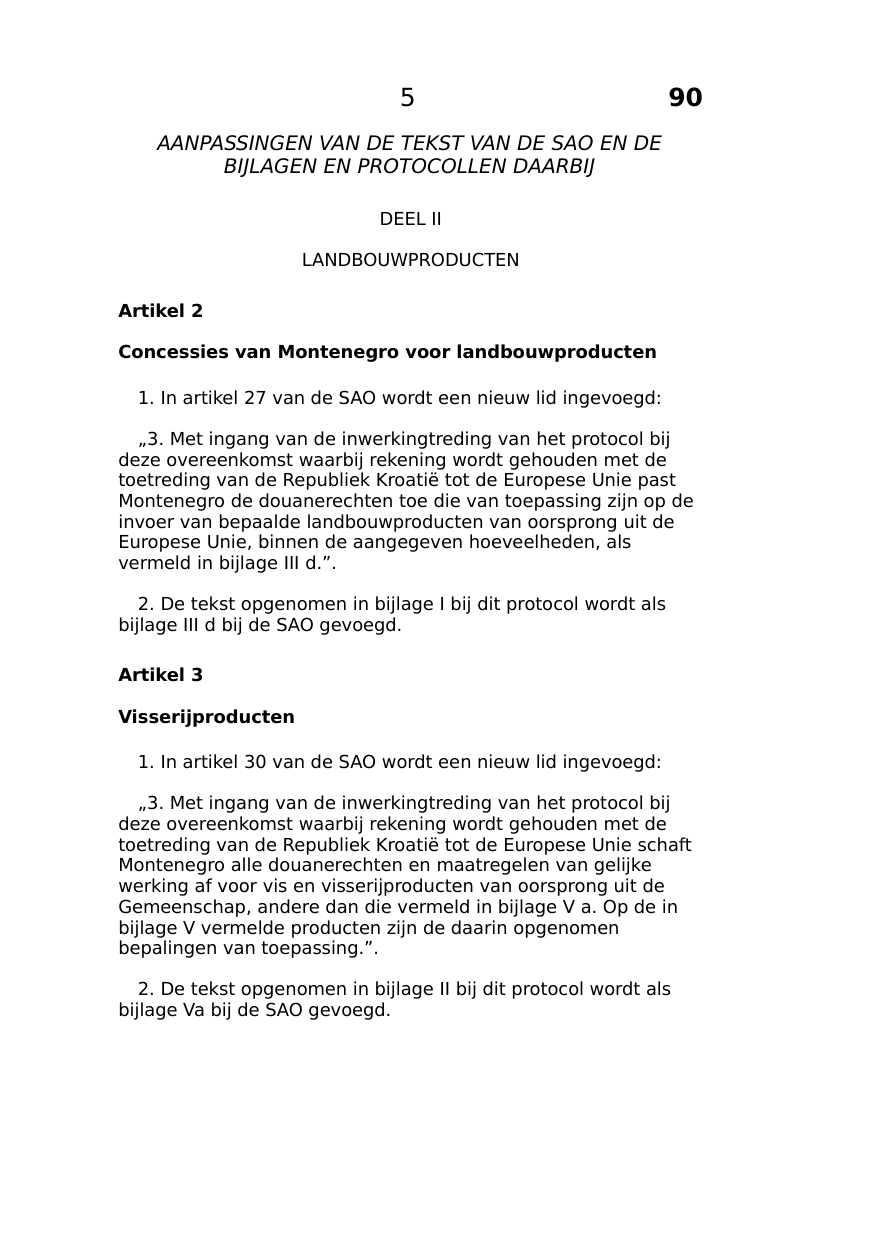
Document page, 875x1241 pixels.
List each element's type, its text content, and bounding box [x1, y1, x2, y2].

subtitle AANPASSINGEN VAN DE TEKST VAN DE SAO EN DE BIJLAGEN EN PROTOCOLLEN DAARBIJ [118, 132, 703, 178]
subtitle Artikel 2 Concessies van Montenegro voor landbouwproducten [118, 301, 703, 363]
text „3. Met ingang van de inwerkingtreding van het protocol bij deze overeenkomst waarbij rekening wordt gehouden met de toetreding van de Republiek Kroatië tot de Europese Unie past Montenegro de douanerechten toe die van toepassing zijn op de invoer van bepaalde landbouwproducten van oorsprong uit de Europese Unie, binnen de aangegeven hoeveelheden, als vermeld in bijlage III d.”. [118, 429, 703, 574]
text 1. In artikel 30 van de SAO wordt een nieuw lid ingevoegd: [118, 752, 703, 773]
subtitle DEEL II LANDBOUWPRODUCTEN [118, 208, 703, 271]
subtitle Artikel 3 Visserijproducten [118, 665, 703, 727]
text 2. De tekst opgenomen in bijlage I bij dit protocol wordt als bijlage III d bij de SAO gevoegd. [118, 594, 703, 635]
text 2. De tekst opgenomen in bijlage II bij dit protocol wordt als bijlage Va bij de SAO gevoegd. [118, 979, 703, 1020]
text „3. Met ingang van de inwerkingtreding van het protocol bij deze overeenkomst waarbij rekening wordt gehouden met de toetreding van de Republiek Kroatië tot de Europese Unie schaft Montenegro alle douanerechten en maatregelen van gelijke werking af voor vis en visserijproducten van oorsprong uit de Gemeenschap, andere dan die vermeld in bijlage V a. Op de in bijlage V vermelde producten zijn de daarin opgenomen bepalingen van toepassing.”. [118, 793, 703, 959]
text 1. In artikel 27 van de SAO wordt een nieuw lid ingevoegd: [118, 388, 703, 409]
